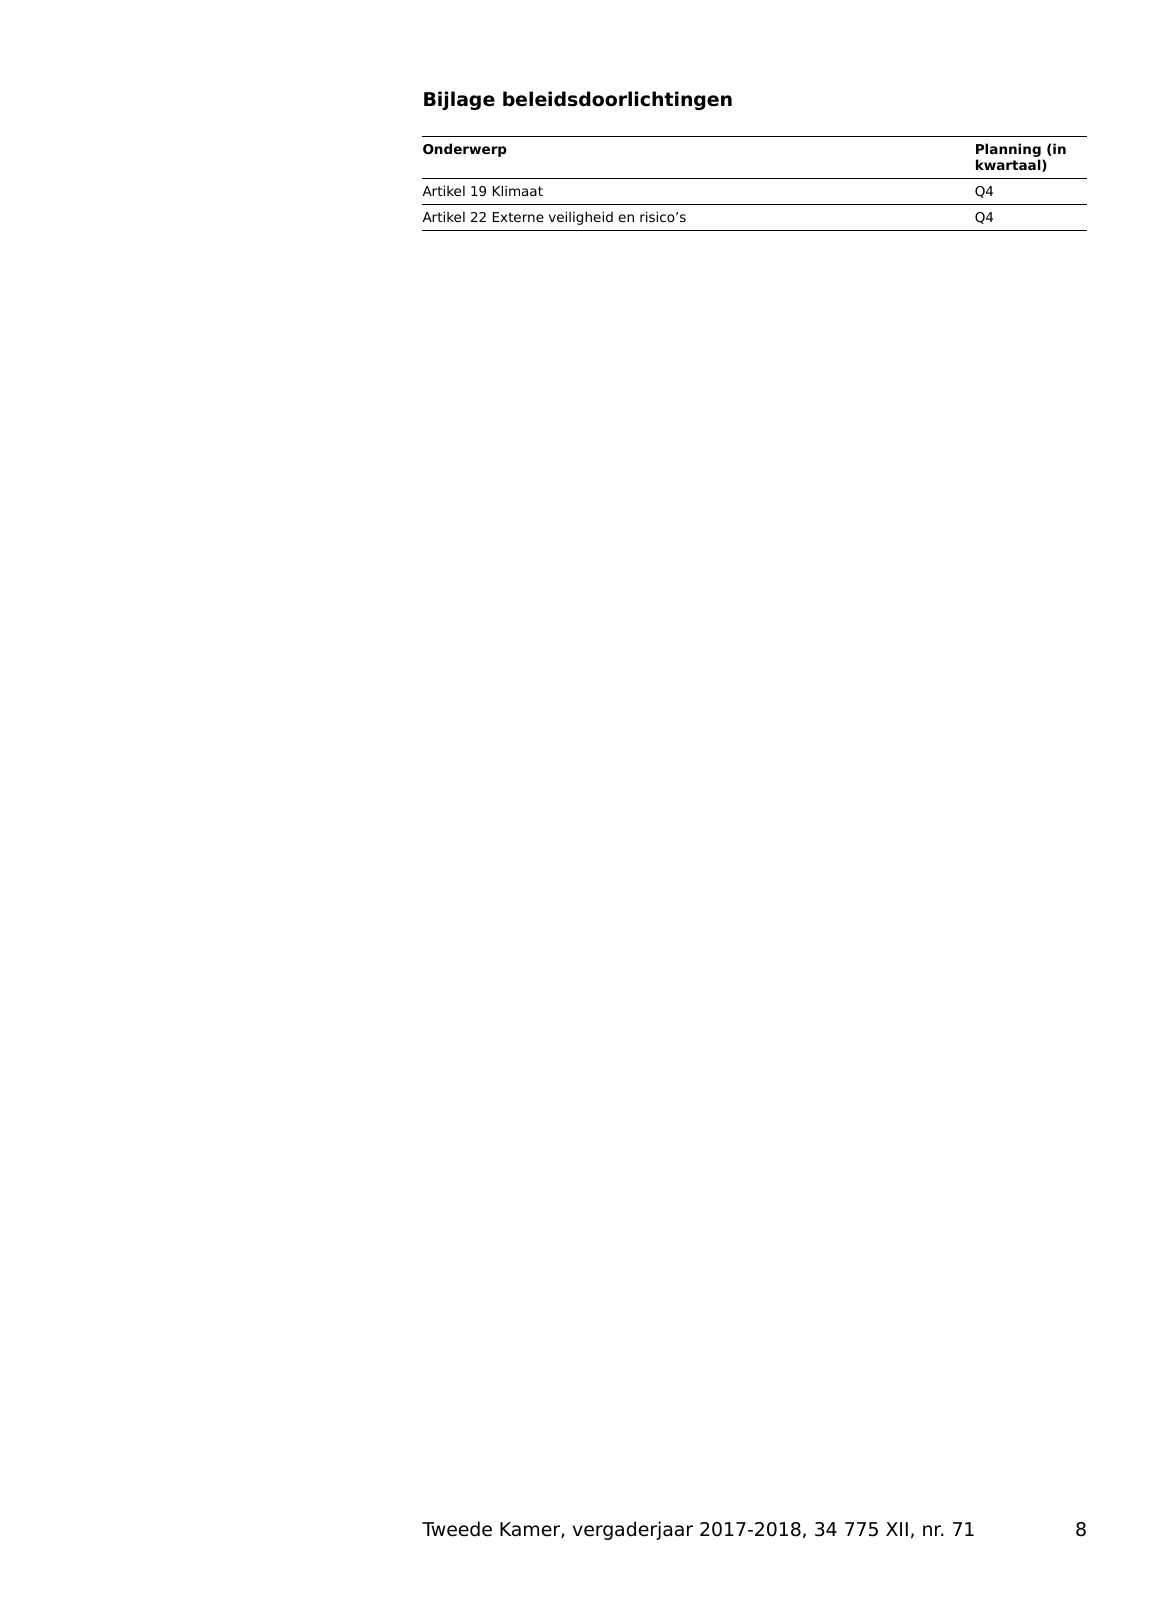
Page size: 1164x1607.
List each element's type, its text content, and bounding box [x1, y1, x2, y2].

table_cell Artikel 19 Klimaat [422, 179, 968, 204]
table_header Planning (in kwartaal) [969, 137, 1087, 178]
subtitle Bijlage beleidsdoorlichtingen [77, 89, 1087, 111]
table_cell Artikel 22 Externe veiligheid en risico’s [422, 205, 968, 230]
table_cell Q4 [969, 179, 1087, 204]
table_cell Q4 [969, 205, 1087, 230]
table_header Onderwerp [422, 137, 968, 178]
